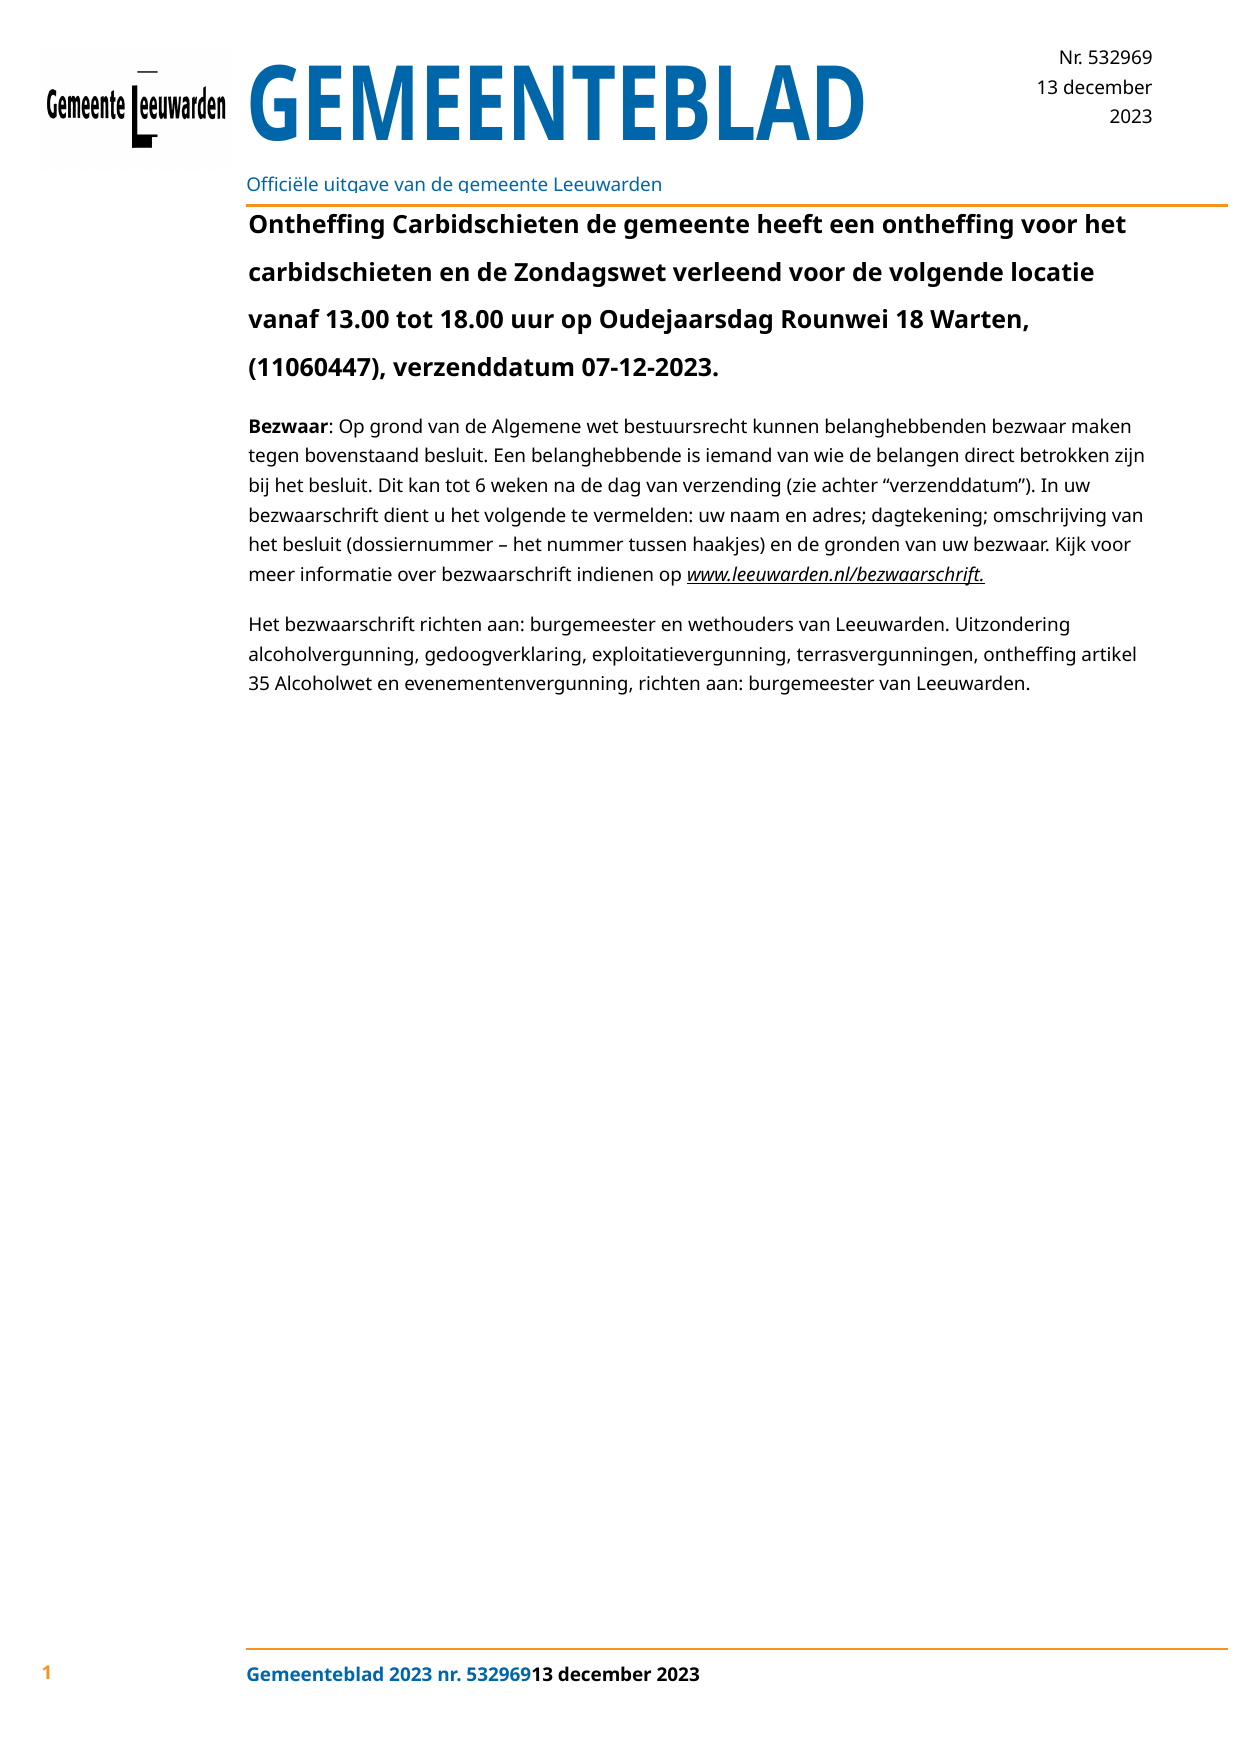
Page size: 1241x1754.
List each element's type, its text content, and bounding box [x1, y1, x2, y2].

text Bezwaar: Op grond van de Algemene wet bestuursrecht kunnen belanghebbenden bezwaar maken tegen bovenstaand besluit. Een belanghebbende is iemand van wie de belangen direct betrokken zijn bij het besluit. Dit kan tot 6 weken na de dag van verzending (zie achter “verzenddatum”). In uw bezwaarschrift dient u het volgende te vermelden: uw naam en adres; dagtekening; omschrijving van het besluit (dossiernummer – het nummer tussen haakjes) en de gronden van uw bezwaar. Kijk voor meer informatie over bezwaarschrift indienen op www.leeuwarden.nl/bezwaarschrift. [248, 413, 1152, 587]
picture [41, 47, 231, 172]
text Het bezwaarschrift richten aan: burgemeester en wethouders van Leeuwarden. Uitzondering alcoholvergunning, gedoogverklaring, exploitatievergunning, terrasvergunningen, ontheffing artikel 35 Alcoholwet en evenementenvergunning, richten aan: burgemeester van Leeuwarden. [248, 611, 1152, 696]
text Ontheffing Carbidschieten de gemeente heeft een ontheffing voor het carbidschieten en de Zondagswet verleend voor de volgende locatie vanaf 13.00 tot 18.00 uur op Oudejaarsdag Rounwei 18 Warten, (11060447), verzenddatum 07-12-2023. [248, 207, 1152, 384]
